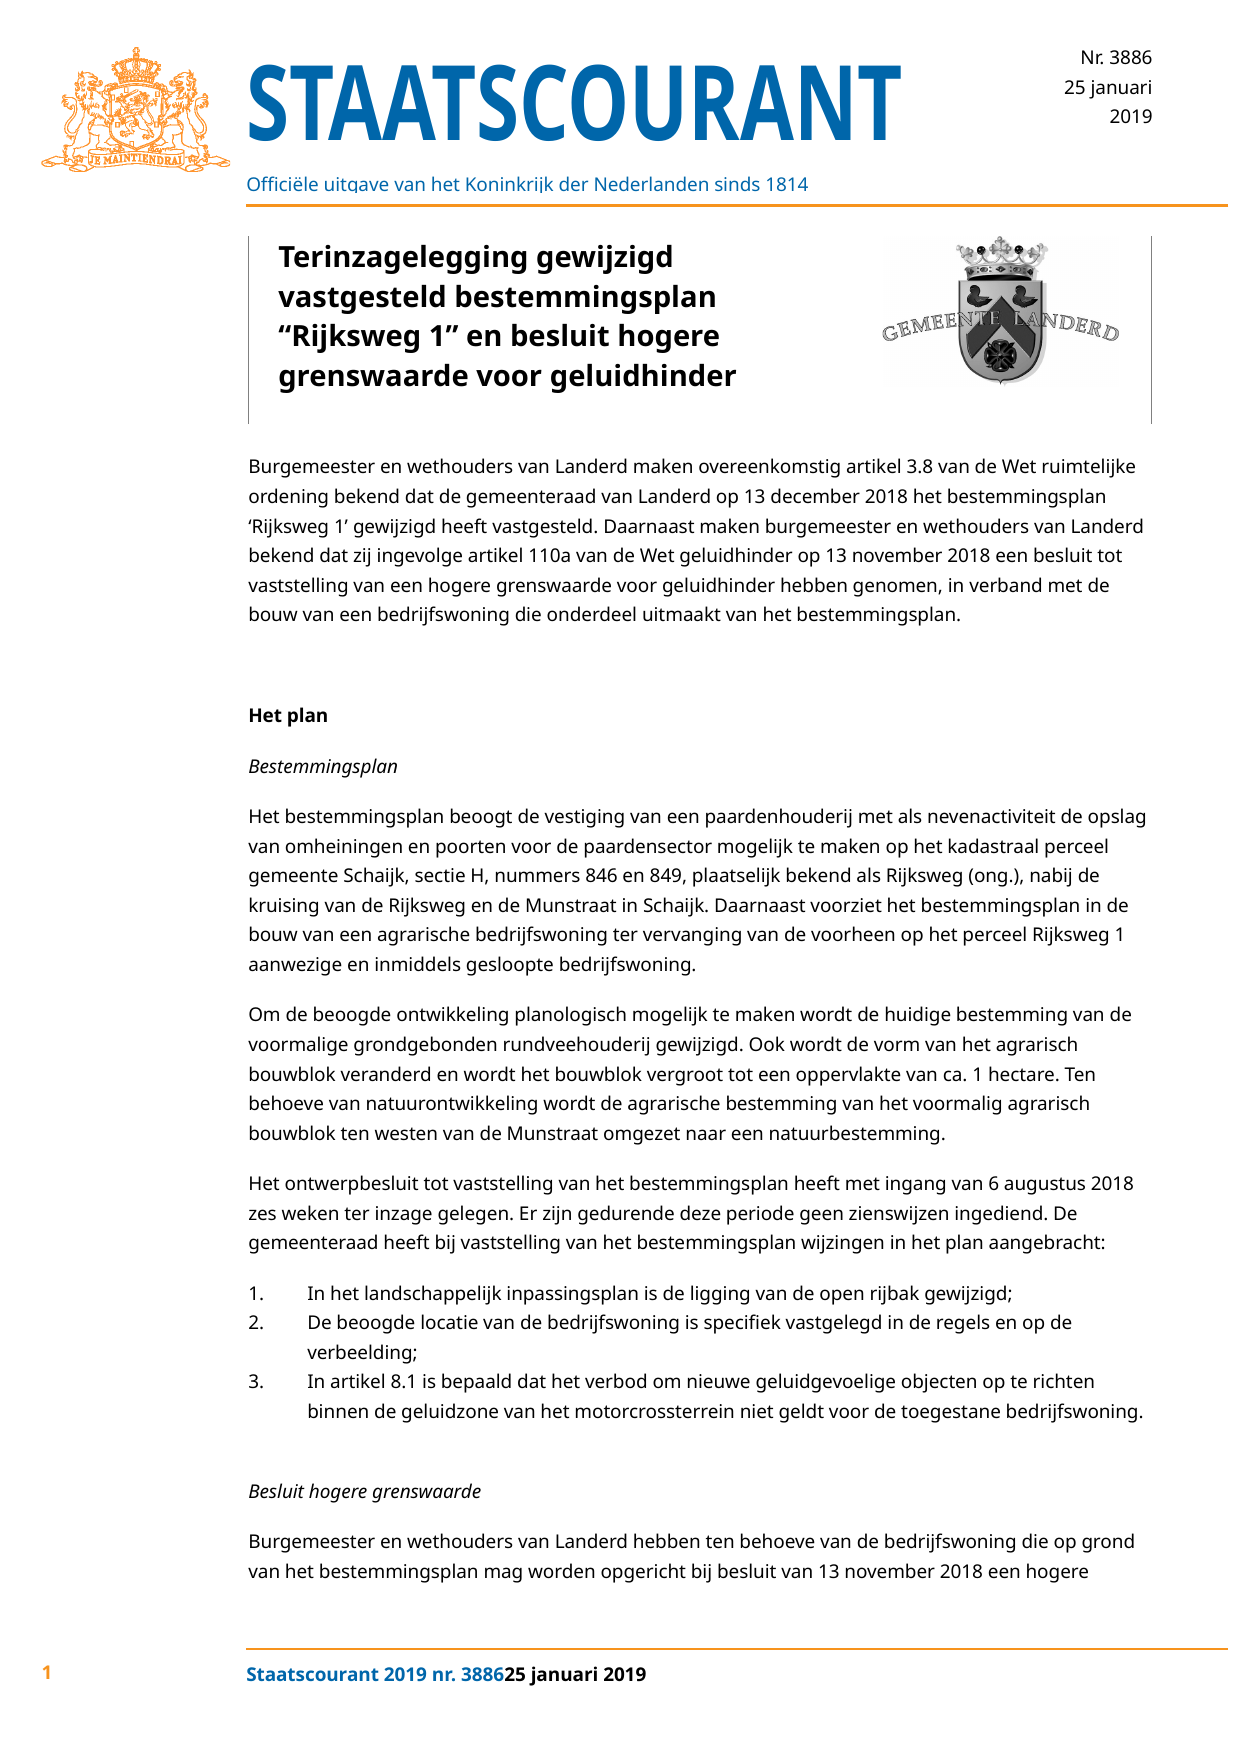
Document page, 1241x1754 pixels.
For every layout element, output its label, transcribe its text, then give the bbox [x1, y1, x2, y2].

table_header Terinzagelegging gewijzigd vastgesteld bestemmingsplan “Rijksweg 1” en besluit hogere grenswaarde voor geluidhinder [249, 236, 850, 424]
text Het bestemmingsplan beoogt de vestiging van een paardenhouderij met als nevenactiviteit de opslag van omheiningen en poorten voor de paardensector mogelijk te maken op het kadastraal perceel gemeente Schaijk, sectie H, nummers 846 en 849, plaatselijk bekend als Rijksweg (ong.), nabij de kruising van de Rijksweg en de Munstraat in Schaijk. Daarnaast voorziet het bestemmingsplan in de bouw van een agrarische bedrijfswoning ter vervanging van de voorheen op het perceel Rijksweg 1 aanwezige en inmiddels gesloopte bedrijfswoning. [248, 803, 1152, 977]
list In artikel 8.1 is bepaald dat het verbod om nieuwe geluidgevoelige objecten op te richten binnen de geluidzone van het motorcrossterrein niet geldt voor de toegestane bedrijfswoning. [248, 1369, 1152, 1424]
table_header [850, 236, 1151, 424]
text Besluit hogere grenswaarde [248, 1478, 1152, 1504]
picture [41, 47, 231, 172]
list In het landschappelijk inpassingsplan is de ligging van de open rijbak gewijzigd; [248, 1280, 1152, 1306]
text Om de beoogde ontwikkeling planologisch mogelijk te maken wordt de huidige bestemming van de voormalige grondgebonden rundveehouderij gewijzigd. Ook wordt de vorm van het agrarisch bouwblok veranderd en wordt het bouwblok vergroot tot een oppervlakte van ca. 1 hectare. Ten behoeve van natuurontwikkeling wordt de agrarische bestemming van het voormalig agrarisch bouwblok ten westen van de Munstraat omgezet naar een natuurbestemming. [248, 1002, 1152, 1146]
text Bestemmingsplan [248, 753, 1152, 778]
list De beoogde locatie van de bedrijfswoning is specifiek vastgelegd in de regels en op de verbeelding; [248, 1309, 1152, 1365]
text Het ontwerpbesluit tot vaststelling van het bestemmingsplan heeft met ingang van 6 augustus 2018 zes weken ter inzage gelegen. Er zijn gedurende deze periode geen zienswijzen ingediend. De gemeenteraad heeft bij vaststelling van het bestemmingsplan wijzingen in het plan aangebracht: [248, 1170, 1152, 1255]
text Het plan [248, 702, 1152, 728]
text Burgemeester en wethouders van Landerd hebben ten behoeve van de bedrijfswoning die op grond van het bestemmingsplan mag worden opgericht bij besluit van 13 november 2018 een hogere [248, 1529, 1152, 1584]
picture [882, 236, 1119, 387]
text Burgemeester en wethouders van Landerd maken overeenkomstig artikel 3.8 van de Wet ruimtelijke ordening bekend dat de gemeenteraad van Landerd op 13 december 2018 het bestemmingsplan ‘Rijksweg 1’ gewijzigd heeft vastgesteld. Daarnaast maken burgemeester en wethouders van Landerd bekend dat zij ingevolge artikel 110a van de Wet geluidhinder op 13 november 2018 een besluit tot vaststelling van een hogere grenswaarde voor geluidhinder hebben genomen, in verband met de bouw van een bedrijfswoning die onderdeel uitmaakt van het bestemmingsplan. [248, 454, 1152, 627]
